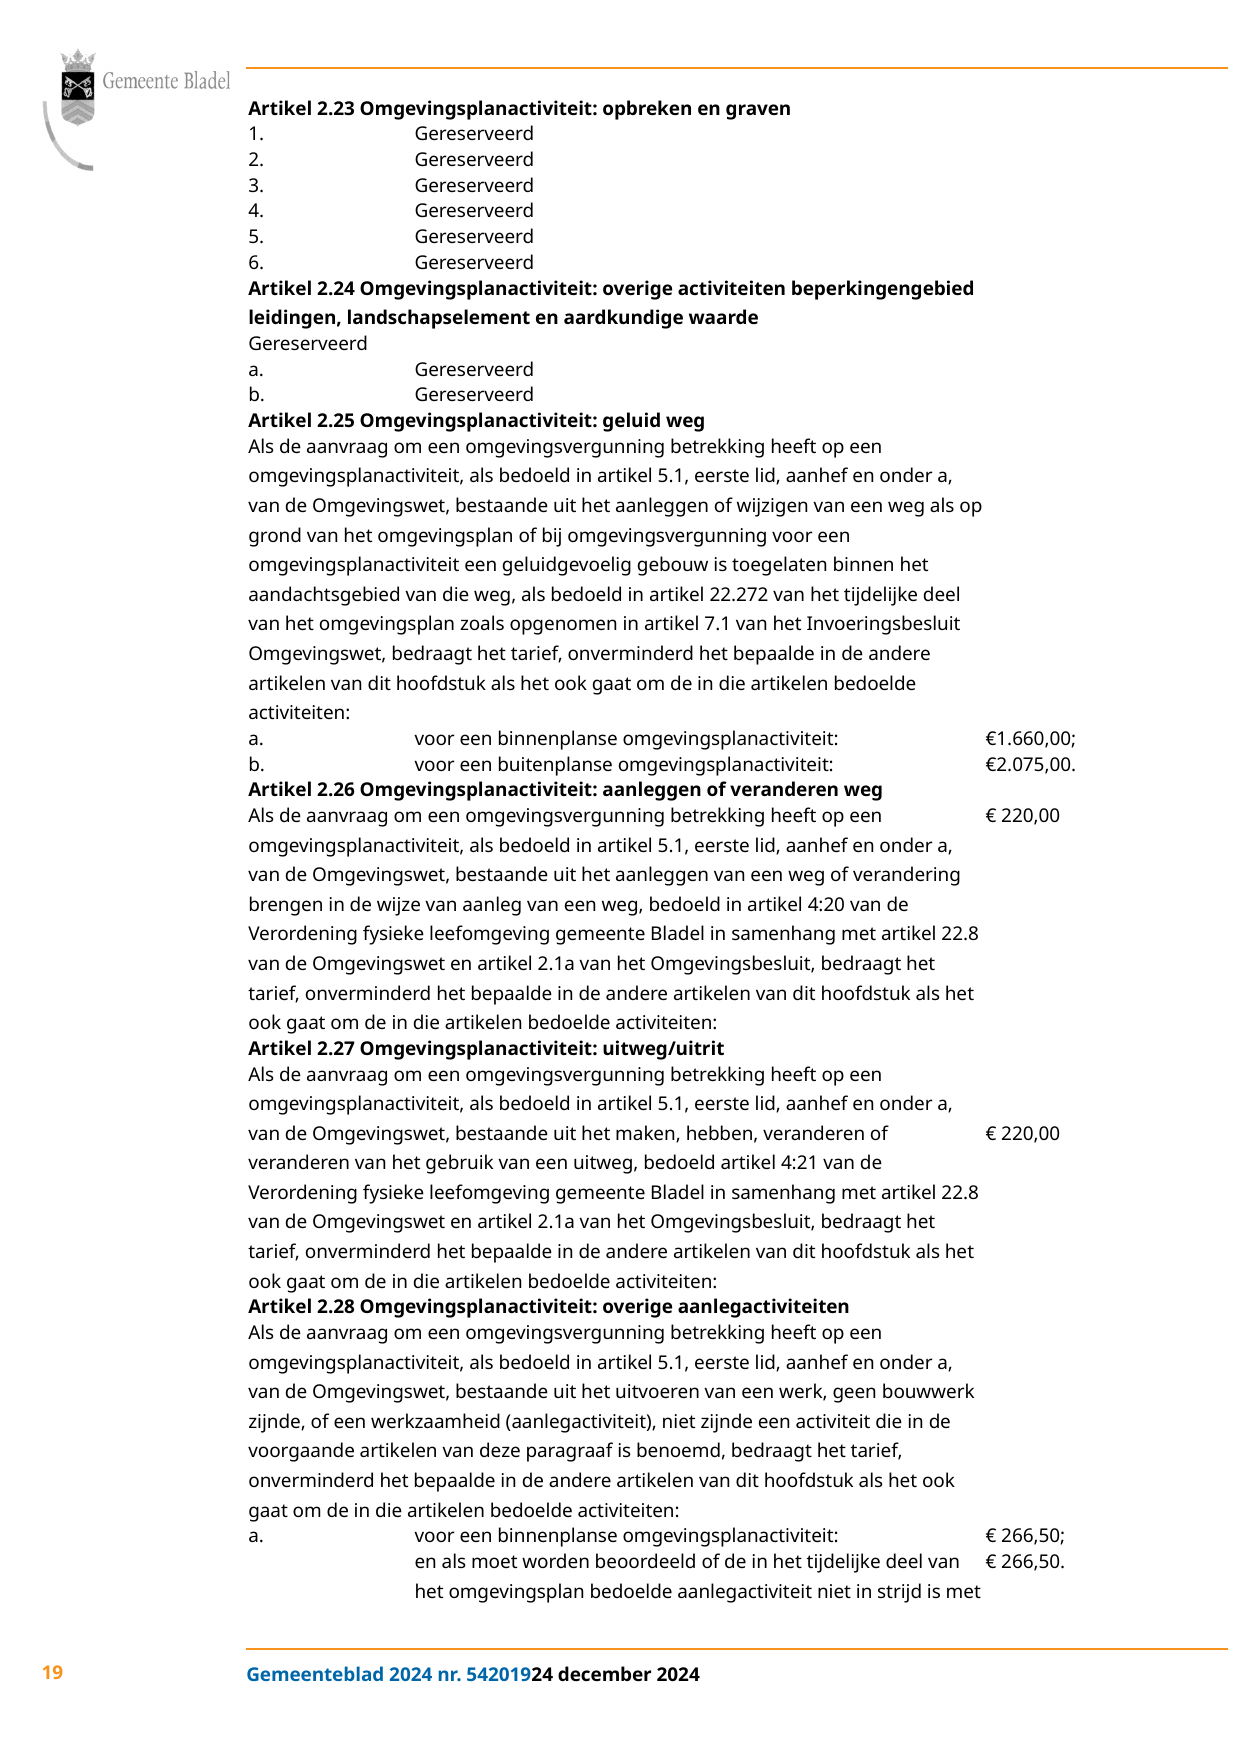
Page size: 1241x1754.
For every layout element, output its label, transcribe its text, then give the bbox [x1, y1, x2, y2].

table_cell Als de aanvraag om een omgevingsvergunning betrekking heeft op een omgevingsplanactiviteit, als bedoeld in artikel 5.1, eerste lid, aanhef en onder a, van de Omgevingswet, bestaande uit het uitvoeren van een werk, geen bouwwerk zijnde, of een werkzaamheid (aanlegactiviteit), niet zijnde een activiteit die in de voorgaande artikelen van deze paragraaf is benoemd, bedraagt het tarief, onverminderd het bepaalde in de andere artikelen van dit hoofdstuk als het ook gaat om de in die artikelen bedoelde activiteiten: [248, 1319, 985, 1523]
table_cell Als de aanvraag om een omgevingsvergunning betrekking heeft op een omgevingsplanactiviteit, als bedoeld in artikel 5.1, eerste lid, aanhef en onder a, van de Omgevingswet, bestaande uit het maken, hebben, veranderen of veranderen van het gebruik van een uitweg, bedoeld artikel 4:21 van de Verordening fysieke leefomgeving gemeente Bladel in samenhang met artikel 22.8 van de Omgevingswet en artikel 2.1a van het Omgevingsbesluit, bedraagt het tarief, onverminderd het bepaalde in de andere artikelen van dit hoofdstuk als het ook gaat om de in die artikelen bedoelde activiteiten: [248, 1061, 985, 1294]
table_cell [985, 275, 1152, 330]
table_cell [985, 408, 1152, 433]
table_cell [985, 382, 1152, 407]
table_cell en als moet worden beoordeeld of de in het tijdelijke deel van het omgevingsplan bedoelde aanlegactiviteit niet in strijd is met [414, 1548, 985, 1604]
table_cell [985, 121, 1152, 146]
table_cell 4. [248, 198, 414, 223]
table_cell voor een binnenplanse omgevingsplanactiviteit: [414, 725, 985, 751]
table_cell Gereserveerd [414, 382, 985, 407]
table_cell [248, 1548, 414, 1604]
table_cell a. [248, 725, 414, 751]
table_cell Artikel 2.25 Omgevingsplanactiviteit: geluid weg [248, 408, 985, 433]
table_cell Gereserveerd [414, 121, 985, 146]
table_cell € 266,50. [985, 1548, 1152, 1604]
table_cell [985, 249, 1152, 275]
table_cell 3. [248, 172, 414, 198]
table_cell €2.075,00. [985, 751, 1152, 777]
table_cell 2. [248, 146, 414, 172]
table_cell [985, 330, 1152, 356]
table_cell voor een buitenplanse omgevingsplanactiviteit: [414, 751, 985, 777]
table_cell Gereserveerd [414, 198, 985, 223]
table_cell [985, 356, 1152, 382]
table_cell Artikel 2.26 Omgevingsplanactiviteit: aanleggen of veranderen weg [248, 777, 985, 802]
table_cell [985, 433, 1152, 725]
table_cell a. [248, 356, 414, 382]
table_cell [985, 224, 1152, 249]
table_cell €1.660,00; [985, 725, 1152, 751]
table_cell € 220,00 [985, 802, 1152, 1035]
table_cell Als de aanvraag om een omgevingsvergunning betrekking heeft op een omgevingsplanactiviteit, als bedoeld in artikel 5.1, eerste lid, aanhef en onder a, van de Omgevingswet, bestaande uit het aanleggen of wijzigen van een weg als op grond van het omgevingsplan of bij omgevingsvergunning voor een omgevingsplanactiviteit een geluidgevoelig gebouw is toegelaten binnen het aandachtsgebied van die weg, als bedoeld in artikel 22.272 van het tijdelijke deel van het omgevingsplan zoals opgenomen in artikel 7.1 van het Invoeringsbesluit Omgevingswet, bedraagt het tarief, onverminderd het bepaalde in de andere artikelen van dit hoofdstuk als het ook gaat om de in die artikelen bedoelde activiteiten: [248, 433, 985, 725]
table_cell Als de aanvraag om een omgevingsvergunning betrekking heeft op een omgevingsplanactiviteit, als bedoeld in artikel 5.1, eerste lid, aanhef en onder a, van de Omgevingswet, bestaande uit het aanleggen van een weg of verandering brengen in de wijze van aanleg van een weg, bedoeld in artikel 4:20 van de Verordening fysieke leefomgeving gemeente Bladel in samenhang met artikel 22.8 van de Omgevingswet en artikel 2.1a van het Omgevingsbesluit, bedraagt het tarief, onverminderd het bepaalde in de andere artikelen van dit hoofdstuk als het ook gaat om de in die artikelen bedoelde activiteiten: [248, 802, 985, 1035]
table_cell Gereserveerd [248, 330, 985, 356]
table_cell a. [248, 1523, 414, 1548]
table_cell [985, 146, 1152, 172]
table_cell Gereserveerd [414, 172, 985, 198]
table_cell [985, 1319, 1152, 1523]
table_cell € 266,50; [985, 1523, 1152, 1548]
table_cell [985, 172, 1152, 198]
table_header Artikel 2.23 Omgevingsplanactiviteit: opbreken en graven [248, 95, 985, 121]
table_cell Artikel 2.28 Omgevingsplanactiviteit: overige aanlegactiviteiten [248, 1294, 985, 1319]
table_cell Gereserveerd [414, 224, 985, 249]
table_cell 6. [248, 249, 414, 275]
table_cell [985, 1035, 1152, 1061]
table_cell Artikel 2.24 Omgevingsplanactiviteit: overige activiteiten beperkingengebied leidingen, landschapselement en aardkundige waarde [248, 275, 985, 330]
table_cell Gereserveerd [414, 249, 985, 275]
table_cell [985, 1294, 1152, 1319]
table_cell Artikel 2.27 Omgevingsplanactiviteit: uitweg/uitrit [248, 1035, 985, 1061]
table_cell 1. [248, 121, 414, 146]
table_cell 5. [248, 224, 414, 249]
table_cell Gereserveerd [414, 146, 985, 172]
table_header [985, 95, 1152, 121]
table_cell b. [248, 382, 414, 407]
table_cell voor een binnenplanse omgevingsplanactiviteit: [414, 1523, 985, 1548]
table_cell b. [248, 751, 414, 777]
table_cell [985, 777, 1152, 802]
table_cell Gereserveerd [414, 356, 985, 382]
table_cell [985, 198, 1152, 223]
picture [41, 47, 231, 172]
table_cell € 220,00 [985, 1061, 1152, 1294]
